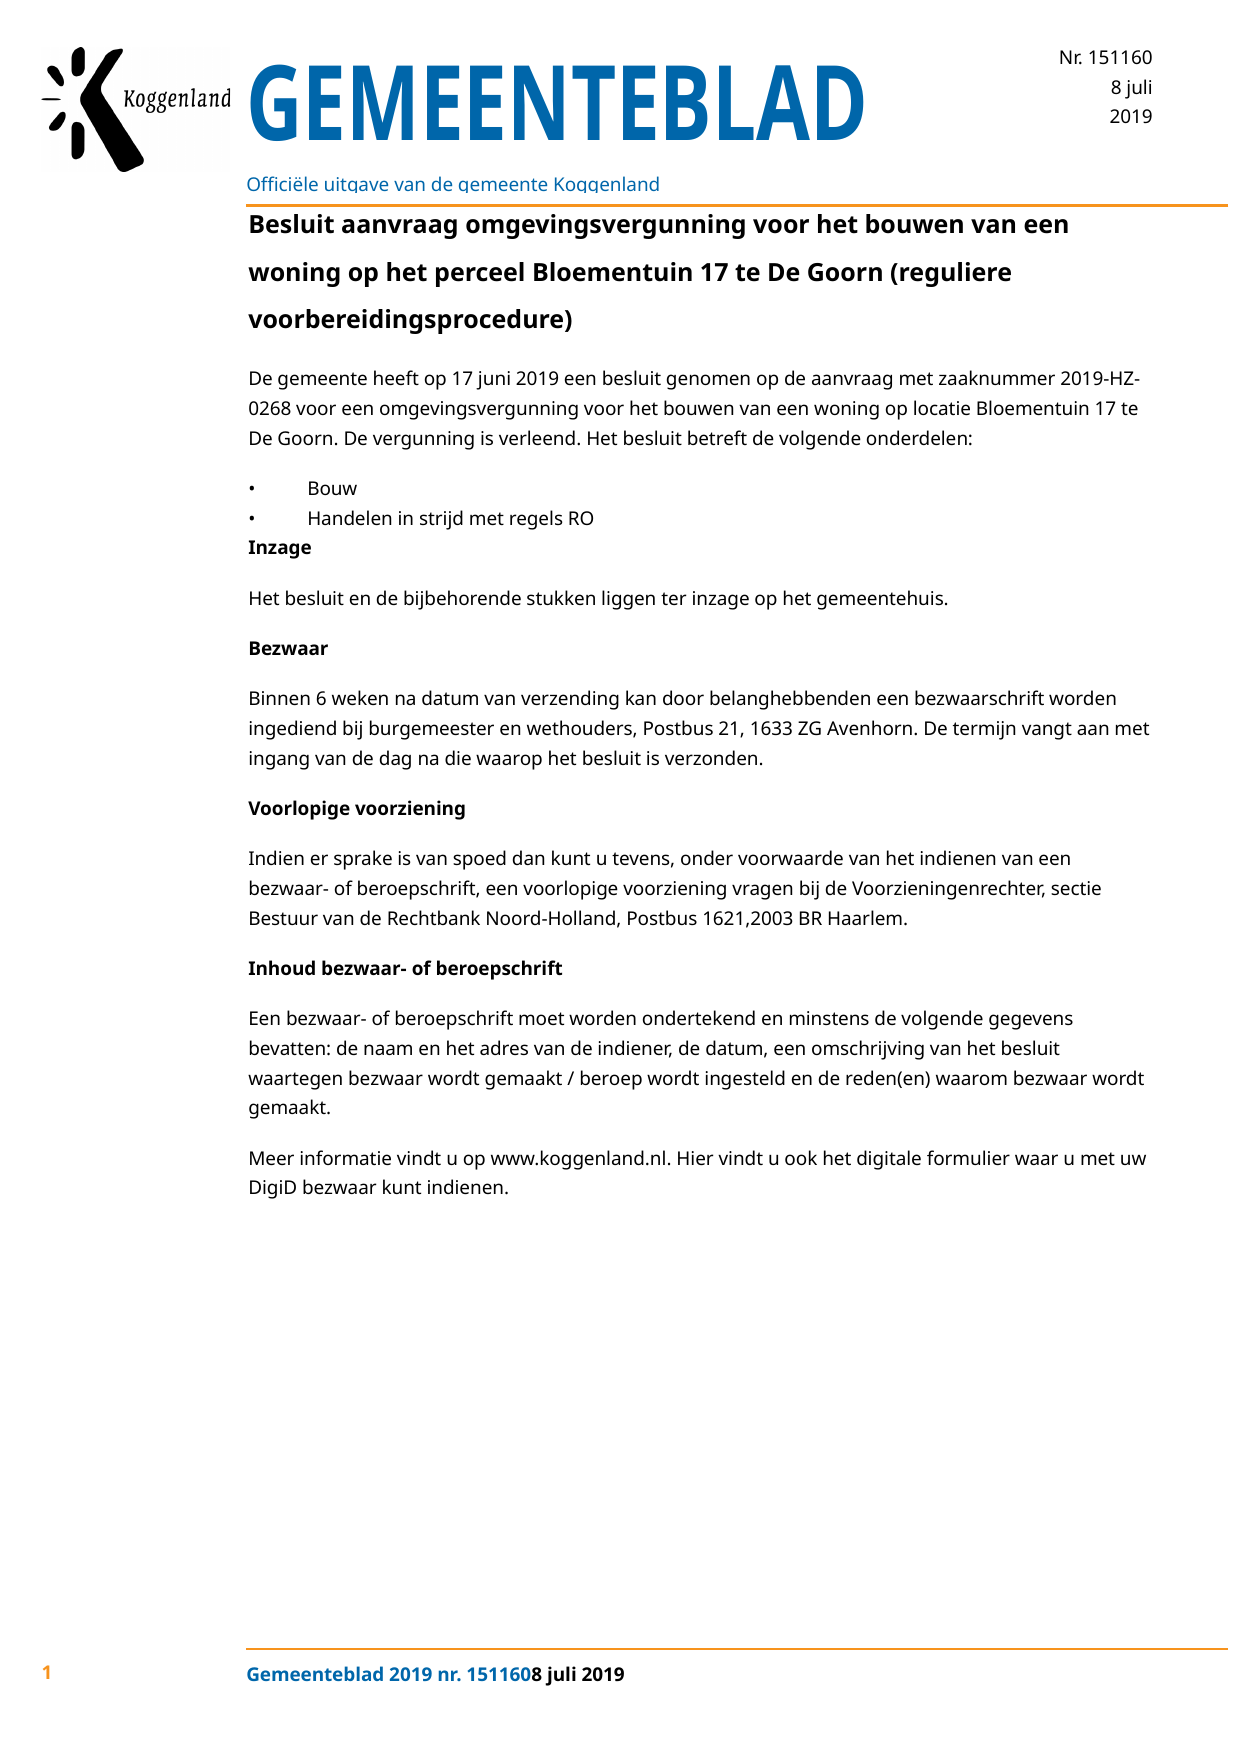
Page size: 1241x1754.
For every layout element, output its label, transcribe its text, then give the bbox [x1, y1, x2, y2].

text Besluit aanvraag omgevingsvergunning voor het bouwen van een woning op het perceel Bloementuin 17 te De Goorn (reguliere voorbereidingsprocedure) [248, 207, 1152, 336]
text Inzage [248, 534, 1152, 560]
text Meer informatie vindt u op www.koggenland.nl. Hier vindt u ook het digitale formulier waar u met uw DigiD bezwaar kunt indienen. [248, 1145, 1152, 1200]
text Bezwaar [248, 635, 1152, 661]
text Binnen 6 weken na datum van verzending kan door belanghebbenden een bezwaarschrift worden ingediend bij burgemeester en wethouders, Postbus 21, 1633 ZG Avenhorn. De termijn vangt aan met ingang van de dag na die waarop het besluit is verzonden. [248, 686, 1152, 770]
picture [41, 47, 231, 172]
text Inhoud bezwaar- of beroepschrift [248, 955, 1152, 981]
list Handelen in strijd met regels RO [248, 505, 1152, 530]
list Bouw [248, 475, 1152, 501]
text Voorlopige voorziening [248, 795, 1152, 821]
text De gemeente heeft op 17 juni 2019 een besluit genomen op de aanvraag met zaaknummer 2019-HZ-0268 voor een omgevingsvergunning voor het bouwen van een woning op locatie Bloementuin 17 te De Goorn. De vergunning is verleend. Het besluit betreft de volgende onderdelen: [248, 366, 1152, 450]
text Een bezwaar- of beroepschrift moet worden ondertekend en minstens de volgende gegevens bevatten: de naam en het adres van de indiener, de datum, een omschrijving van het besluit waartegen bezwaar wordt gemaakt / beroep wordt ingesteld en de reden(en) waarom bezwaar wordt gemaakt. [248, 1006, 1152, 1120]
text Het besluit en de bijbehorende stukken liggen ter inzage op het gemeentehuis. [248, 585, 1152, 610]
text Indien er sprake is van spoed dan kunt u tevens, onder voorwaarde van het indienen van een bezwaar- of beroepschrift, een voorlopige voorziening vragen bij de Voorzieningenrechter, sectie Bestuur van de Rechtbank Noord-Holland, Postbus 1621,2003 BR Haarlem. [248, 846, 1152, 930]
